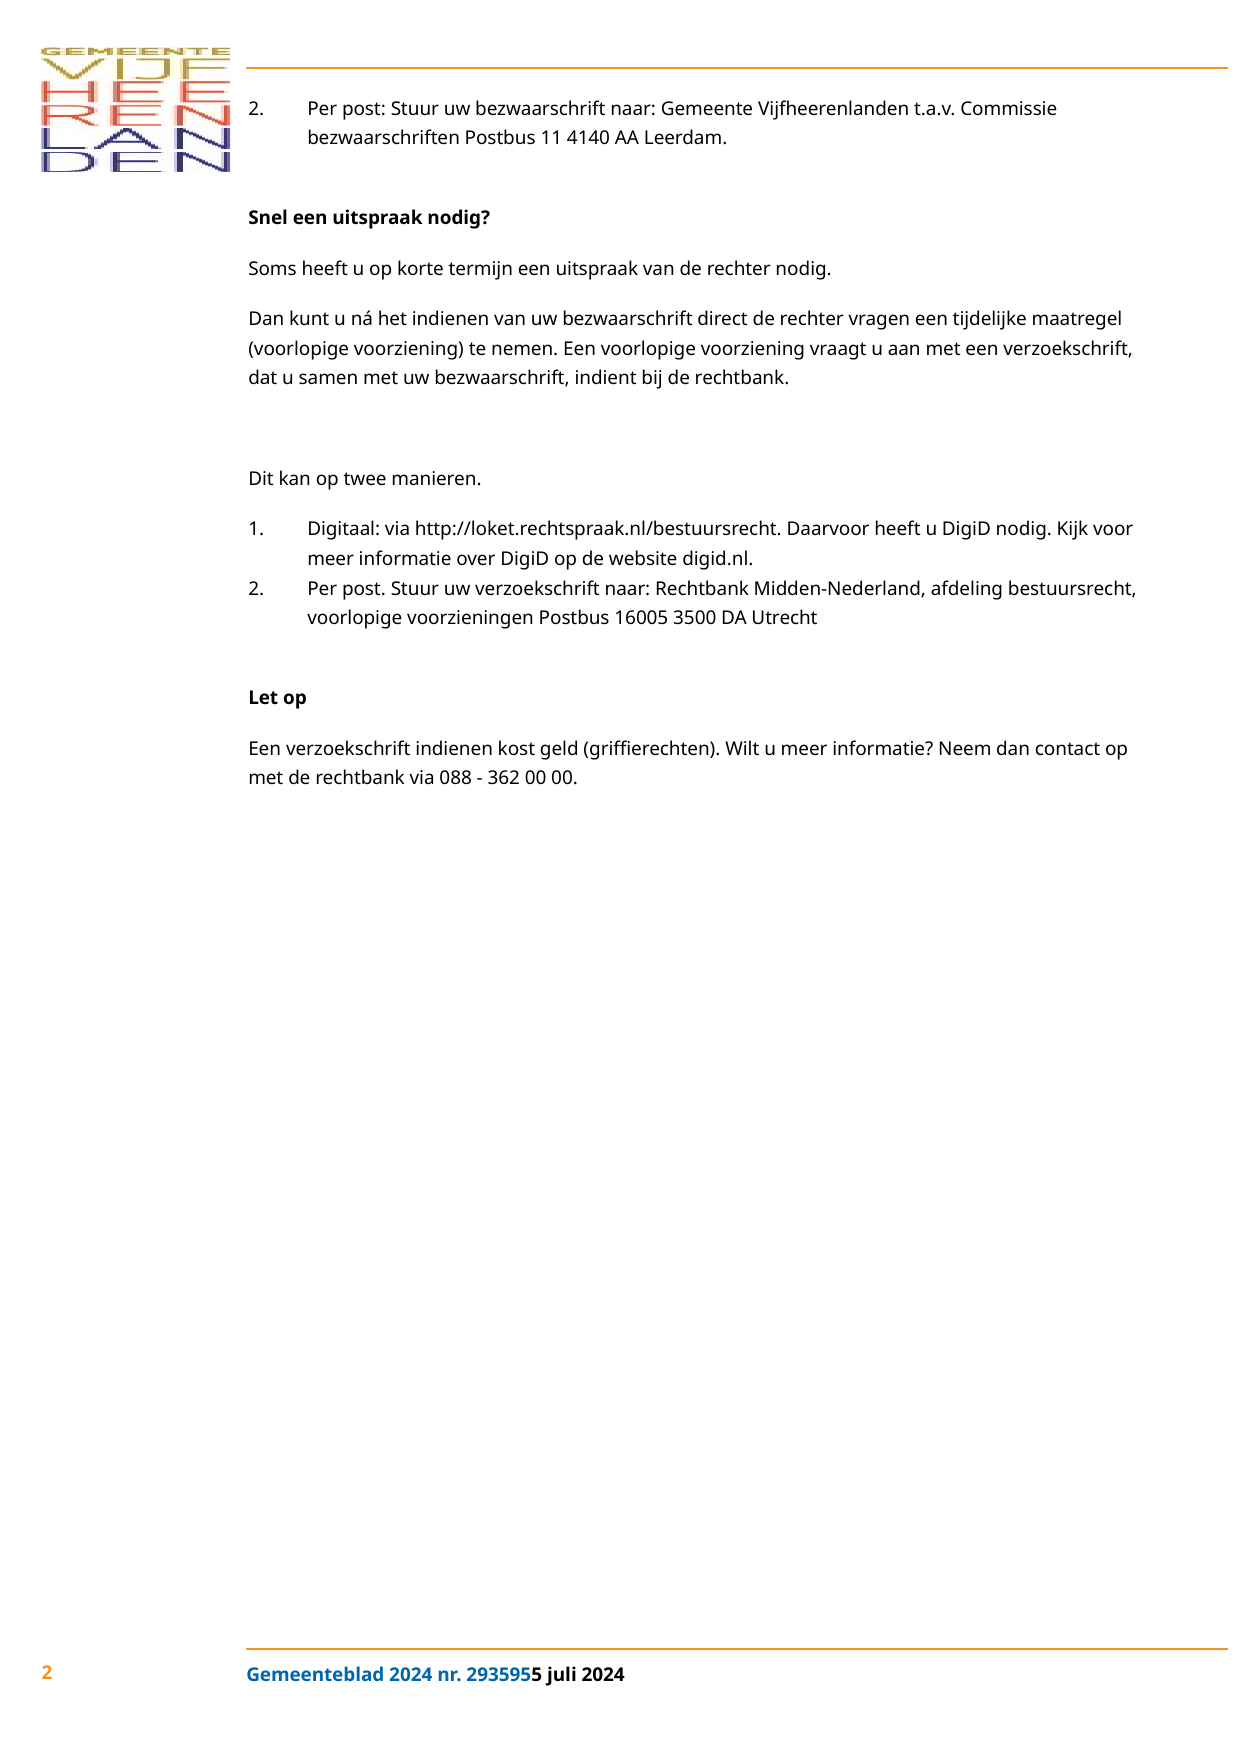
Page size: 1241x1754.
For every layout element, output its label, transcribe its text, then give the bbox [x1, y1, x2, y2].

list Per post. Stuur uw verzoekschrift naar: Rechtbank Midden-Nederland, afdeling bestuursrecht, voorlopige voorzieningen Postbus 16005 3500 DA Utrecht [248, 575, 1152, 630]
list Per post: Stuur uw bezwaarschrift naar: Gemeente Vijfheerenlanden t.a.v. Commissie bezwaarschriften Postbus 11 4140 AA Leerdam. [248, 95, 1152, 150]
text Dit kan op twee manieren. [248, 465, 1152, 491]
text Dan kunt u ná het indienen van uw bezwaarschrift direct de rechter vragen een tijdelijke maatregel (voorlopige voorziening) te nemen. Een voorlopige voorziening vraagt u aan met een verzoekschrift, dat u samen met uw bezwaarschrift, indient bij de rechtbank. [248, 305, 1152, 390]
picture [41, 47, 231, 172]
text Een verzoekschrift indienen kost geld (griffierechten). Wilt u meer informatie? Neem dan contact op met de rechtbank via 088 - 362 00 00. [248, 735, 1152, 790]
text Soms heeft u op korte termijn een uitspraak van de rechter nodig. [248, 255, 1152, 281]
text Snel een uitspraak nodig? [248, 204, 1152, 230]
list Digitaal: via http://loket.rechtspraak.nl/bestuursrecht. Daarvoor heeft u DigiD nodig. Kijk voor meer informatie over DigiD op de website digid.nl. [248, 516, 1152, 571]
text Let op [248, 684, 1152, 710]
